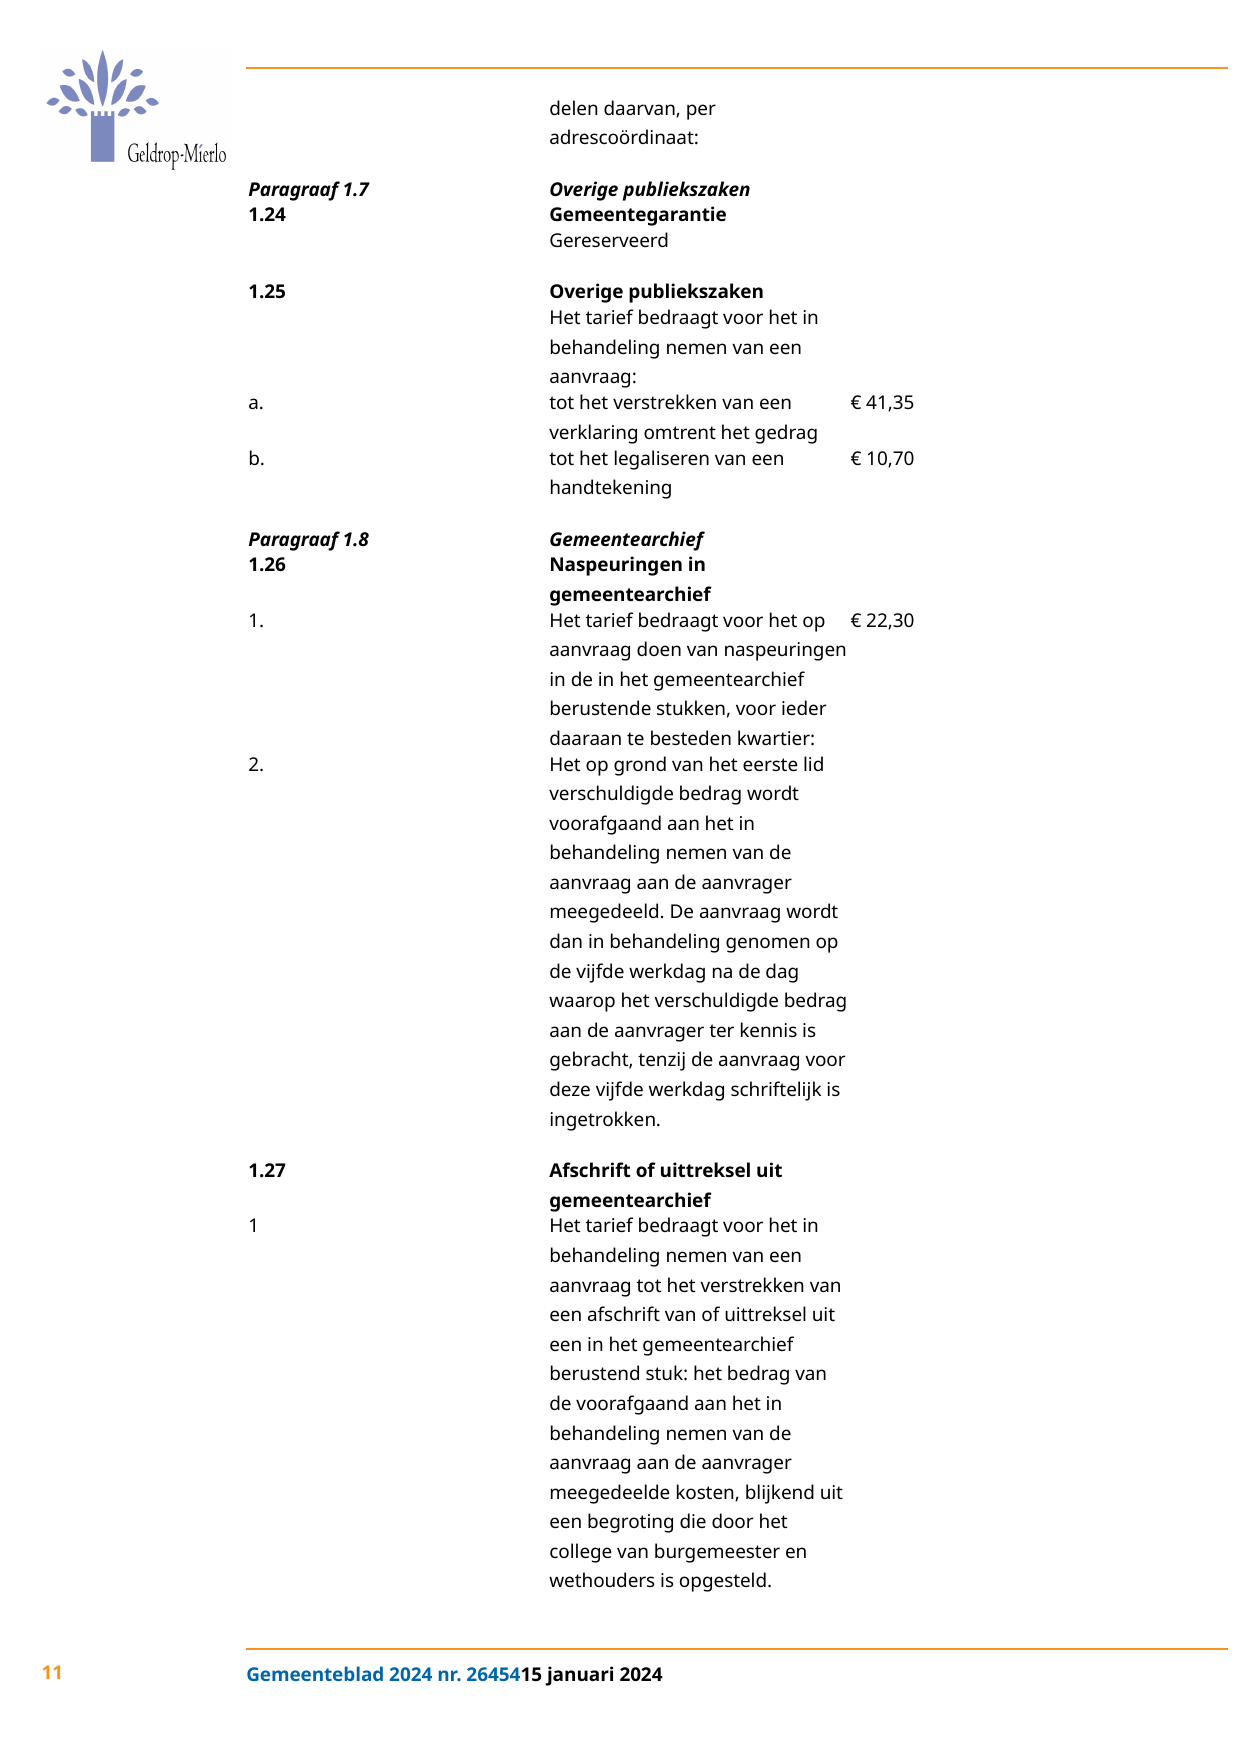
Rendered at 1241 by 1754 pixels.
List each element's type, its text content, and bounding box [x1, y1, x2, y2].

table_cell [850, 305, 1152, 389]
table_cell b. [248, 445, 549, 500]
table_cell Afschrift of uittreksel uit gemeentearchief [549, 1157, 850, 1213]
table_cell [549, 150, 850, 176]
table_cell Gemeentegarantie [549, 202, 850, 227]
table_cell Het op grond van het eerste lid verschuldigde bedrag wordt voorafgaand aan het in behandeling nemen van de aanvraag aan de aanvrager meegedeeld. De aanvraag wordt dan in behandeling genomen op de vijfde werkdag na de dag waarop het verschuldigde bedrag aan de aanvrager ter kennis is gebracht, tenzij de aanvraag voor deze vijfde werkdag schriftelijk is ingetrokken. [549, 751, 850, 1132]
table_cell 1. [248, 607, 549, 751]
table_cell Overige publiekszaken [549, 176, 850, 202]
table_cell € 41,35 [850, 389, 1152, 445]
table_cell Gemeentearchief [549, 526, 850, 551]
table_cell [248, 150, 549, 176]
table_cell [850, 526, 1152, 551]
table_cell Paragraaf 1.8 [248, 526, 549, 551]
table_cell [850, 202, 1152, 227]
table_cell [850, 95, 1152, 150]
table_cell 1.24 [248, 202, 549, 227]
table_cell [248, 253, 549, 279]
table_cell [850, 500, 1152, 526]
table_cell Paragraaf 1.7 [248, 176, 549, 202]
table_cell Het tarief bedraagt voor het in behandeling nemen van een aanvraag: [549, 305, 850, 389]
table_cell 1.27 [248, 1157, 549, 1213]
table_cell [248, 1132, 549, 1157]
table_cell Naspeuringen in gemeentearchief [549, 551, 850, 607]
table_cell tot het verstrekken van een verklaring omtrent het gedrag [549, 389, 850, 445]
table_cell Overige publiekszaken [549, 279, 850, 304]
table_cell 2. [248, 751, 549, 1132]
table_cell Gereserveerd [549, 227, 850, 253]
table_cell Het tarief bedraagt voor het op aanvraag doen van naspeuringen in de in het gemeentearchief berustende stukken, voor ieder daaraan te besteden kwartier: [549, 607, 850, 751]
table_cell [850, 279, 1152, 304]
table_cell [850, 227, 1152, 253]
table_cell [850, 751, 1152, 1132]
table_cell [850, 150, 1152, 176]
table_cell [850, 1157, 1152, 1213]
table_cell [850, 551, 1152, 607]
table_cell [850, 1213, 1152, 1593]
table_cell Het tarief bedraagt voor het in behandeling nemen van een aanvraag tot het verstrekken van een afschrift van of uittreksel uit een in het gemeentearchief berustend stuk: het bedrag van de voorafgaand aan het in behandeling nemen van de aanvraag aan de aanvrager meegedeelde kosten, blijkend uit een begroting die door het college van burgemeester en wethouders is opgesteld. [549, 1213, 850, 1593]
table_cell € 22,30 [850, 607, 1152, 751]
table_cell [248, 305, 549, 389]
table_cell tot het legaliseren van een handtekening [549, 445, 850, 500]
table_cell [850, 253, 1152, 279]
table_cell 1 [248, 1213, 549, 1593]
table_cell [850, 1132, 1152, 1157]
table_cell 1.25 [248, 279, 549, 304]
table_cell delen daarvan, per adrescoördinaat: [549, 95, 850, 150]
table_cell [850, 176, 1152, 202]
table_cell [248, 227, 549, 253]
table_cell [248, 95, 549, 150]
table_cell 1.26 [248, 551, 549, 607]
table_cell € 10,70 [850, 445, 1152, 500]
table_cell a. [248, 389, 549, 445]
table_cell [248, 500, 549, 526]
table_cell [549, 500, 850, 526]
table_cell [549, 1132, 850, 1157]
table_cell [549, 253, 850, 279]
picture [41, 47, 231, 172]
